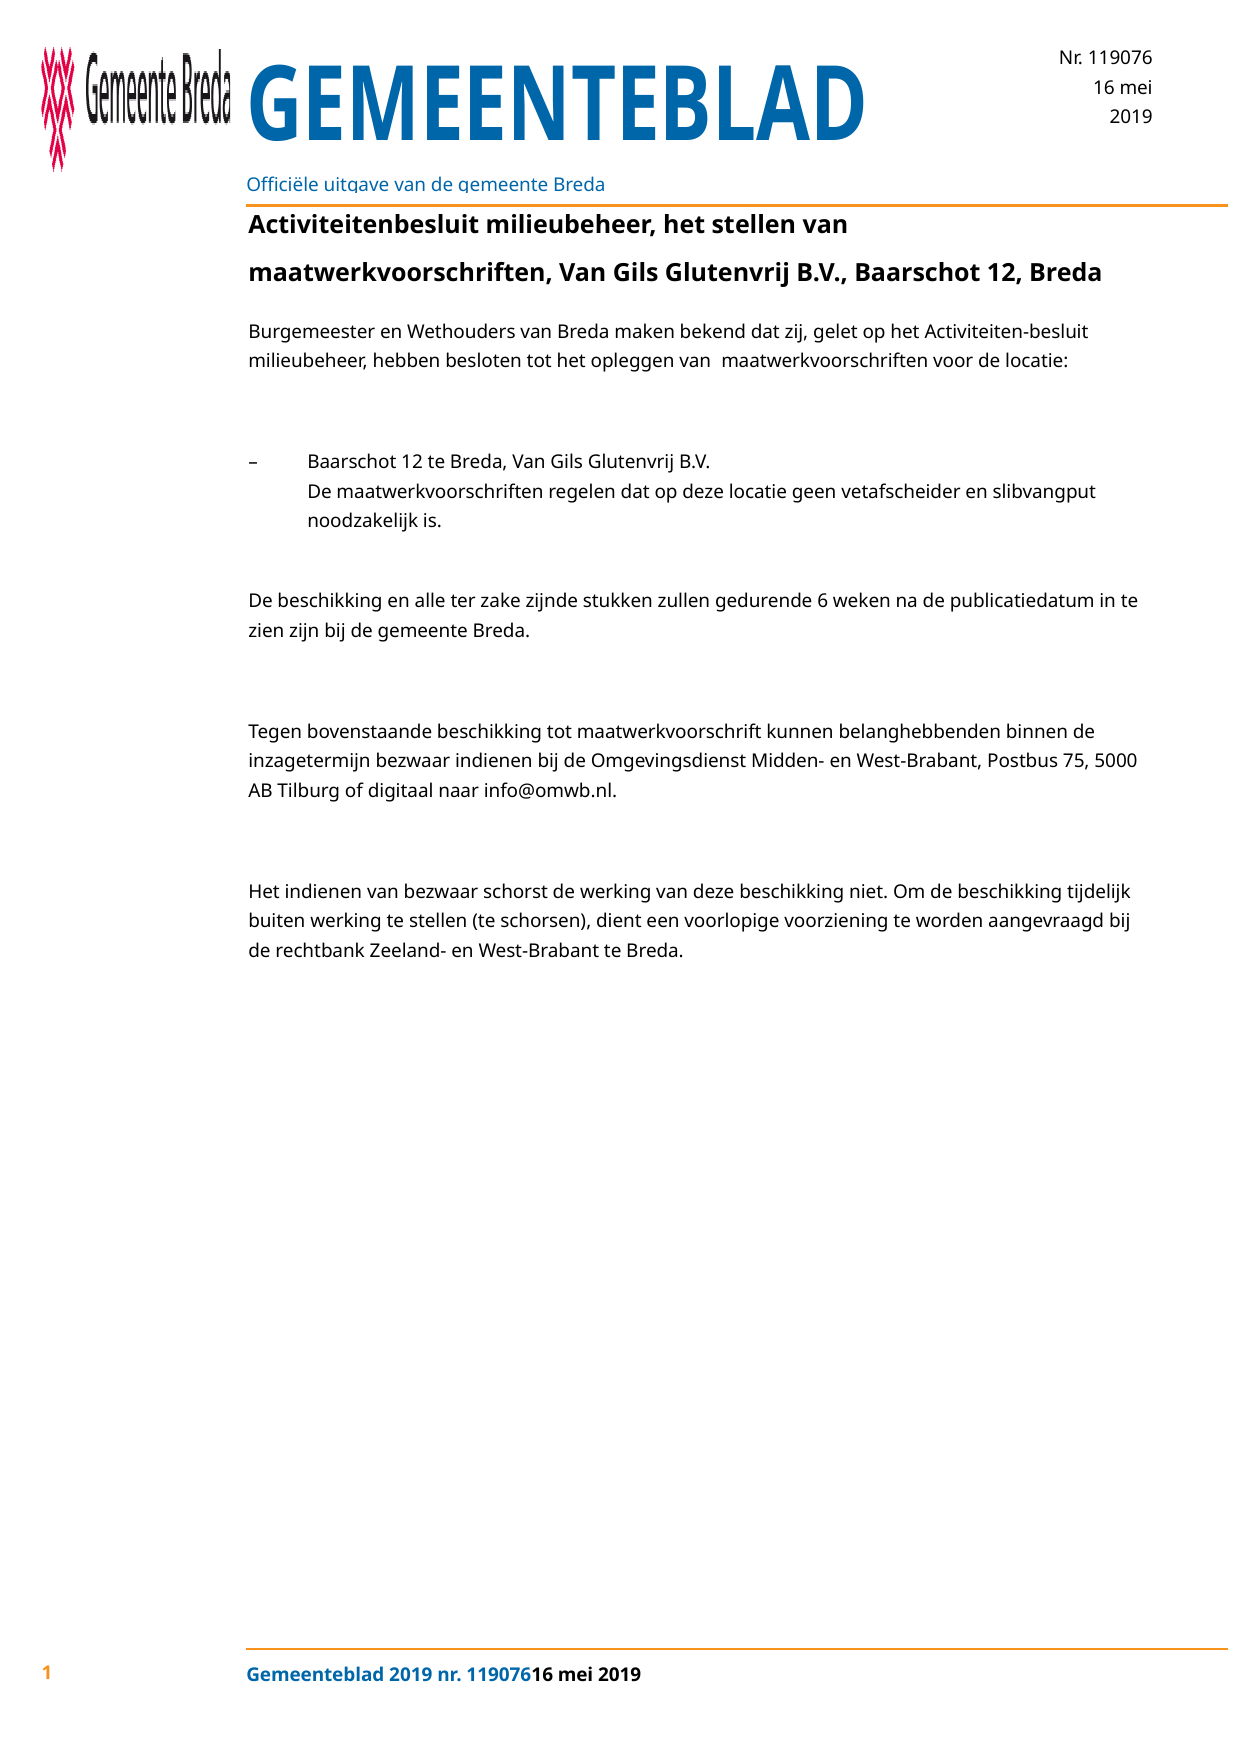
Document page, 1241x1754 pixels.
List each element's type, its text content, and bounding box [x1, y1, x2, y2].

text Tegen bovenstaande beschikking tot maatwerkvoorschrift kunnen belanghebbenden binnen de inzagetermijn bezwaar indienen bij de Omgevingsdienst Midden- en West-Brabant, Postbus 75, 5000 AB Tilburg of digitaal naar info@omwb.nl. [248, 718, 1152, 803]
list Baarschot 12 te Breda, Van Gils Glutenvrij B.V. [248, 448, 1152, 474]
picture [41, 47, 231, 172]
list De maatwerkvoorschriften regelen dat op deze locatie geen vetafscheider en slibvangput noodzakelijk is. [248, 478, 1152, 533]
text Het indienen van bezwaar schorst de werking van deze beschikking niet. Om de beschikking tijdelijk buiten werking te stellen (te schorsen), dient een voorlopige voorziening te worden aangevraagd bij de rechtbank Zeeland- en West-Brabant te Breda. [248, 878, 1152, 963]
text Burgemeester en Wethouders van Breda maken bekend dat zij, gelet op het Activiteiten-besluit milieubeheer, hebben besloten tot het opleggen van maatwerkvoorschriften voor de locatie: [248, 318, 1152, 373]
text Activiteitenbesluit milieubeheer, het stellen van maatwerkvoorschriften, Van Gils Glutenvrij B.V., Baarschot 12, Breda [248, 207, 1152, 288]
text De beschikking en alle ter zake zijnde stukken zullen gedurende 6 weken na de publicatiedatum in te zien zijn bij de gemeente Breda. [248, 587, 1152, 643]
